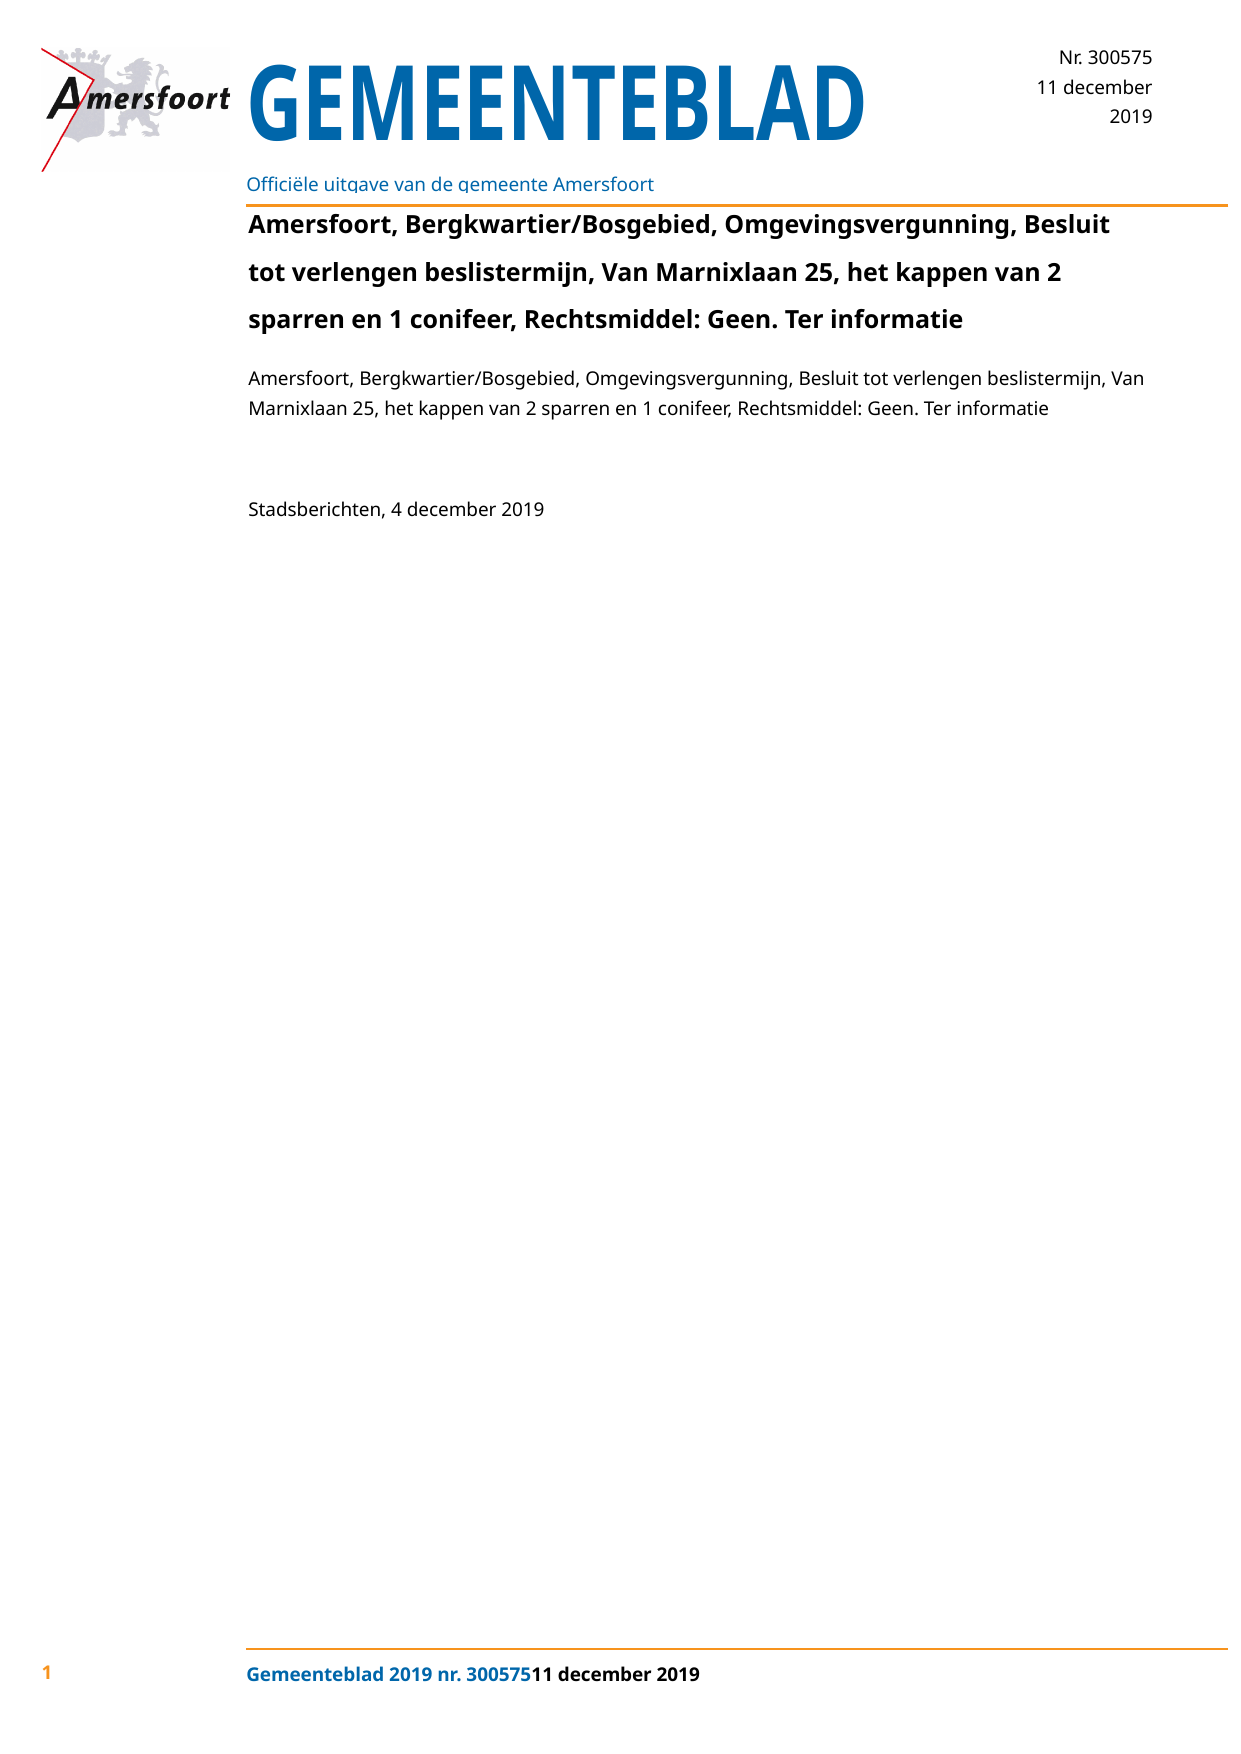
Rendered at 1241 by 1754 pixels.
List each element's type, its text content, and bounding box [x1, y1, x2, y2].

picture [41, 47, 231, 172]
text Amersfoort, Bergkwartier/Bosgebied, Omgevingsvergunning, Besluit tot verlengen beslistermijn, Van Marnixlaan 25, het kappen van 2 sparren en 1 conifeer, Rechtsmiddel: Geen. Ter informatie [248, 366, 1152, 421]
text Stadsberichten, 4 december 2019 [248, 496, 1152, 522]
text Amersfoort, Bergkwartier/Bosgebied, Omgevingsvergunning, Besluit tot verlengen beslistermijn, Van Marnixlaan 25, het kappen van 2 sparren en 1 conifeer, Rechtsmiddel: Geen. Ter informatie [248, 207, 1152, 336]
